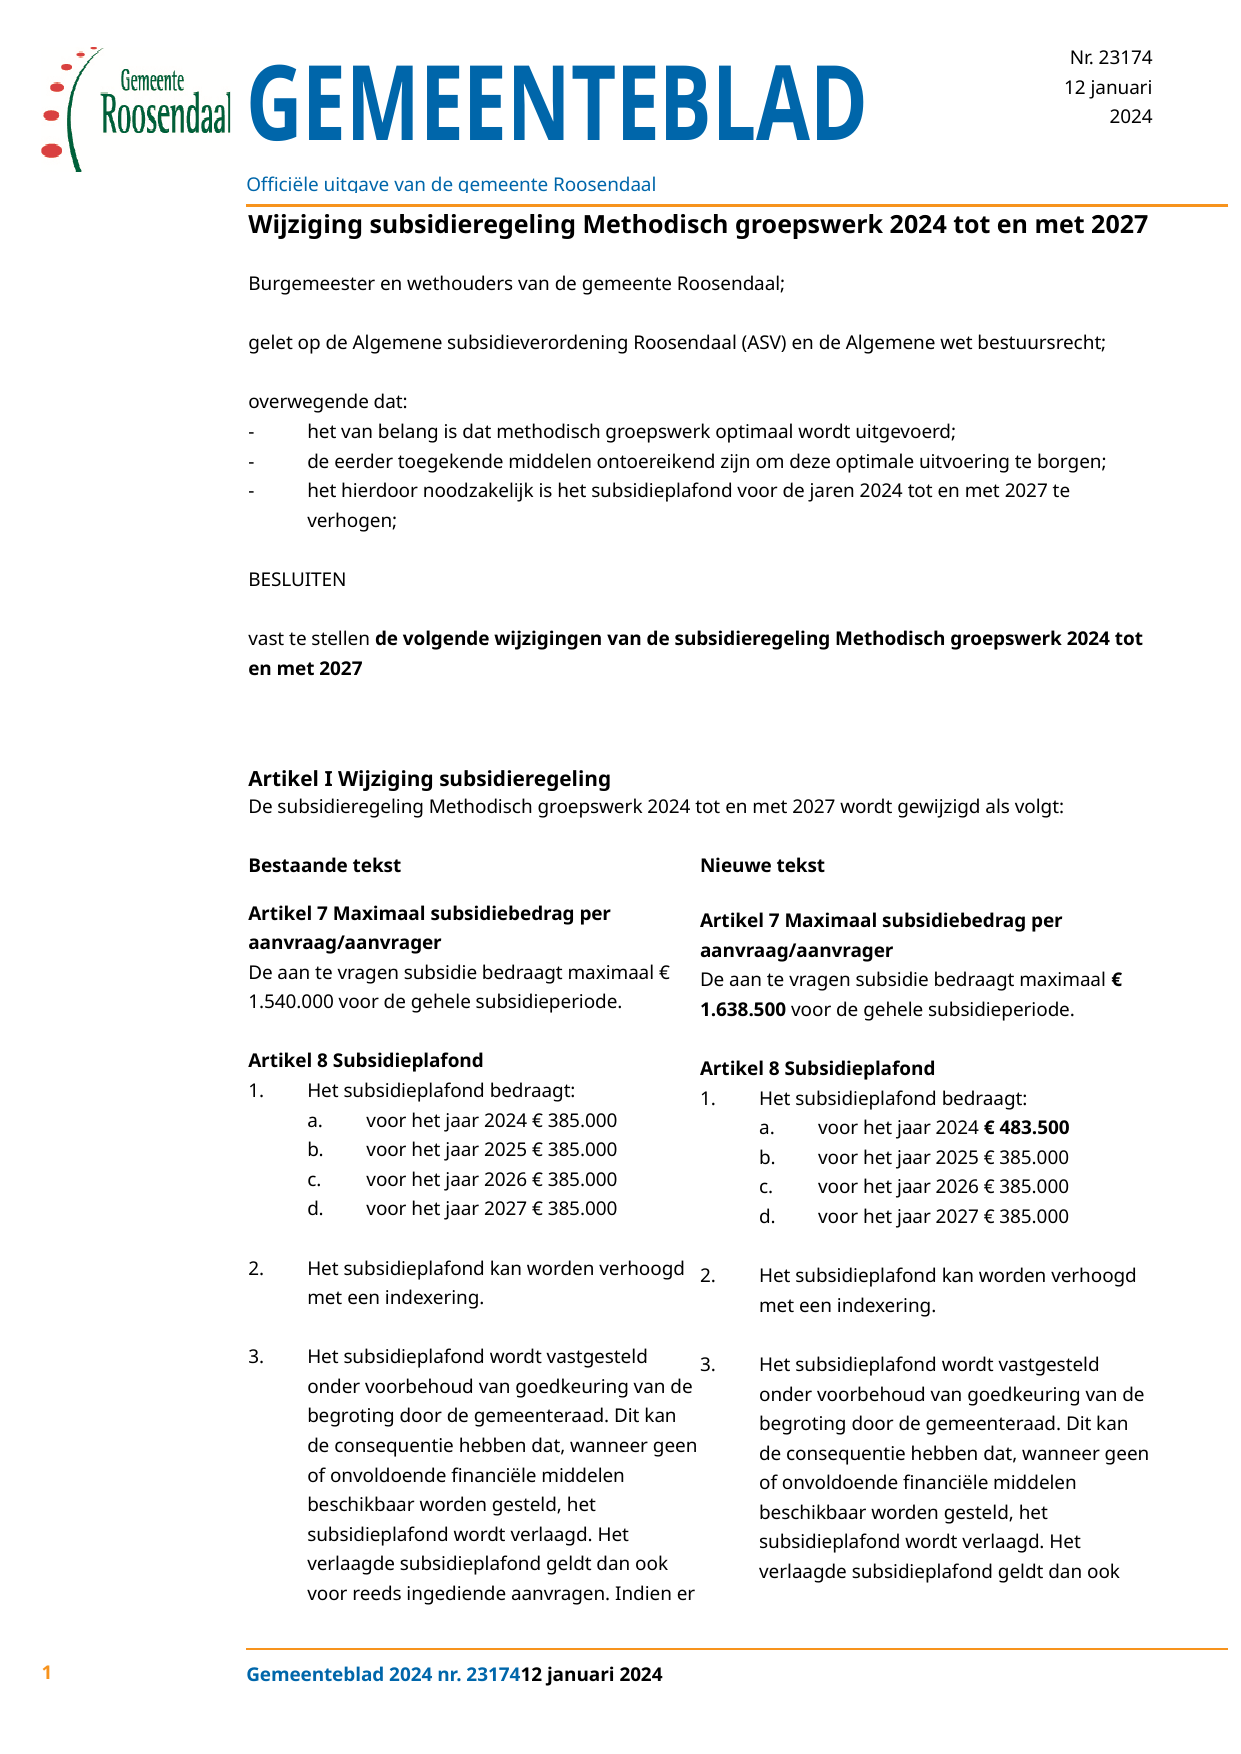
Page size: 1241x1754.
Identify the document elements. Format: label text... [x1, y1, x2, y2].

text Burgemeester en wethouders van de gemeente Roosendaal; [248, 270, 1152, 296]
text Artikel I Wijziging subsidieregeling [248, 764, 1152, 793]
text BESLUITEN [248, 566, 1152, 592]
text Wijziging subsidieregeling Methodisch groepswerk 2024 tot en met 2027 [248, 207, 1152, 241]
picture [41, 47, 231, 172]
text vast te stellen de volgende wijzigingen van de subsidieregeling Methodisch groepswerk 2024 tot en met 2027 [248, 625, 1152, 681]
list de eerder toegekende middelen ontoereikend zijn om deze optimale uitvoering te borgen; [248, 448, 1152, 473]
table_header Nieuwe tekst [700, 852, 1152, 878]
list het van belang is dat methodisch groepswerk optimaal wordt uitgevoerd; [248, 418, 1152, 444]
table_header Bestaande tekst [248, 852, 700, 878]
text De subsidieregeling Methodisch groepswerk 2024 tot en met 2027 wordt gewijzigd als volgt: [248, 793, 1152, 819]
table_cell Artikel 7 Maximaal subsidiebedrag per aanvraag/aanvrager De aan te vragen subsidie bedraagt maximaal € 1.638.500 voor de gehele subsidieperiode. Artikel 8 Subsidieplafond Het subsidieplafond bedraagt: voor het jaar 2024 € 483.500 voor het jaar 2025 € 385.000 voor het jaar 2026 € 385.000 voor het jaar 2027 € 385.000 Het subsidieplafond kan worden verhoogd met een indexering. Het subsidieplafond wordt vastgesteld onder voorbehoud van goedkeuring van de begroting door de gemeenteraad. Dit kan de consequentie hebben dat, wanneer geen of onvoldoende financiële middelen beschikbaar worden gesteld, het subsidieplafond wordt verlaagd. Het verlaagde subsidieplafond geldt dan ook [700, 878, 1152, 1606]
list het hierdoor noodzakelijk is het subsidieplafond voor de jaren 2024 tot en met 2027 te verhogen; [248, 477, 1152, 533]
text gelet op de Algemene subsidieverordening Roosendaal (ASV) en de Algemene wet bestuursrecht; [248, 329, 1152, 355]
text overwegende dat: [248, 389, 1152, 414]
table_cell Artikel 7 Maximaal subsidiebedrag per aanvraag/aanvrager De aan te vragen subsidie bedraagt maximaal € 1.540.000 voor de gehele subsidieperiode. Artikel 8 Subsidieplafond Het subsidieplafond bedraagt: voor het jaar 2024 € 385.000 voor het jaar 2025 € 385.000 voor het jaar 2026 € 385.000 voor het jaar 2027 € 385.000 Het subsidieplafond kan worden verhoogd met een indexering. Het subsidieplafond wordt vastgesteld onder voorbehoud van goedkeuring van de begroting door de gemeenteraad. Dit kan de consequentie hebben dat, wanneer geen of onvoldoende financiële middelen beschikbaar worden gesteld, het subsidieplafond wordt verlaagd. Het verlaagde subsidieplafond geldt dan ook voor reeds ingediende aanvragen. Indien er [248, 878, 700, 1606]
